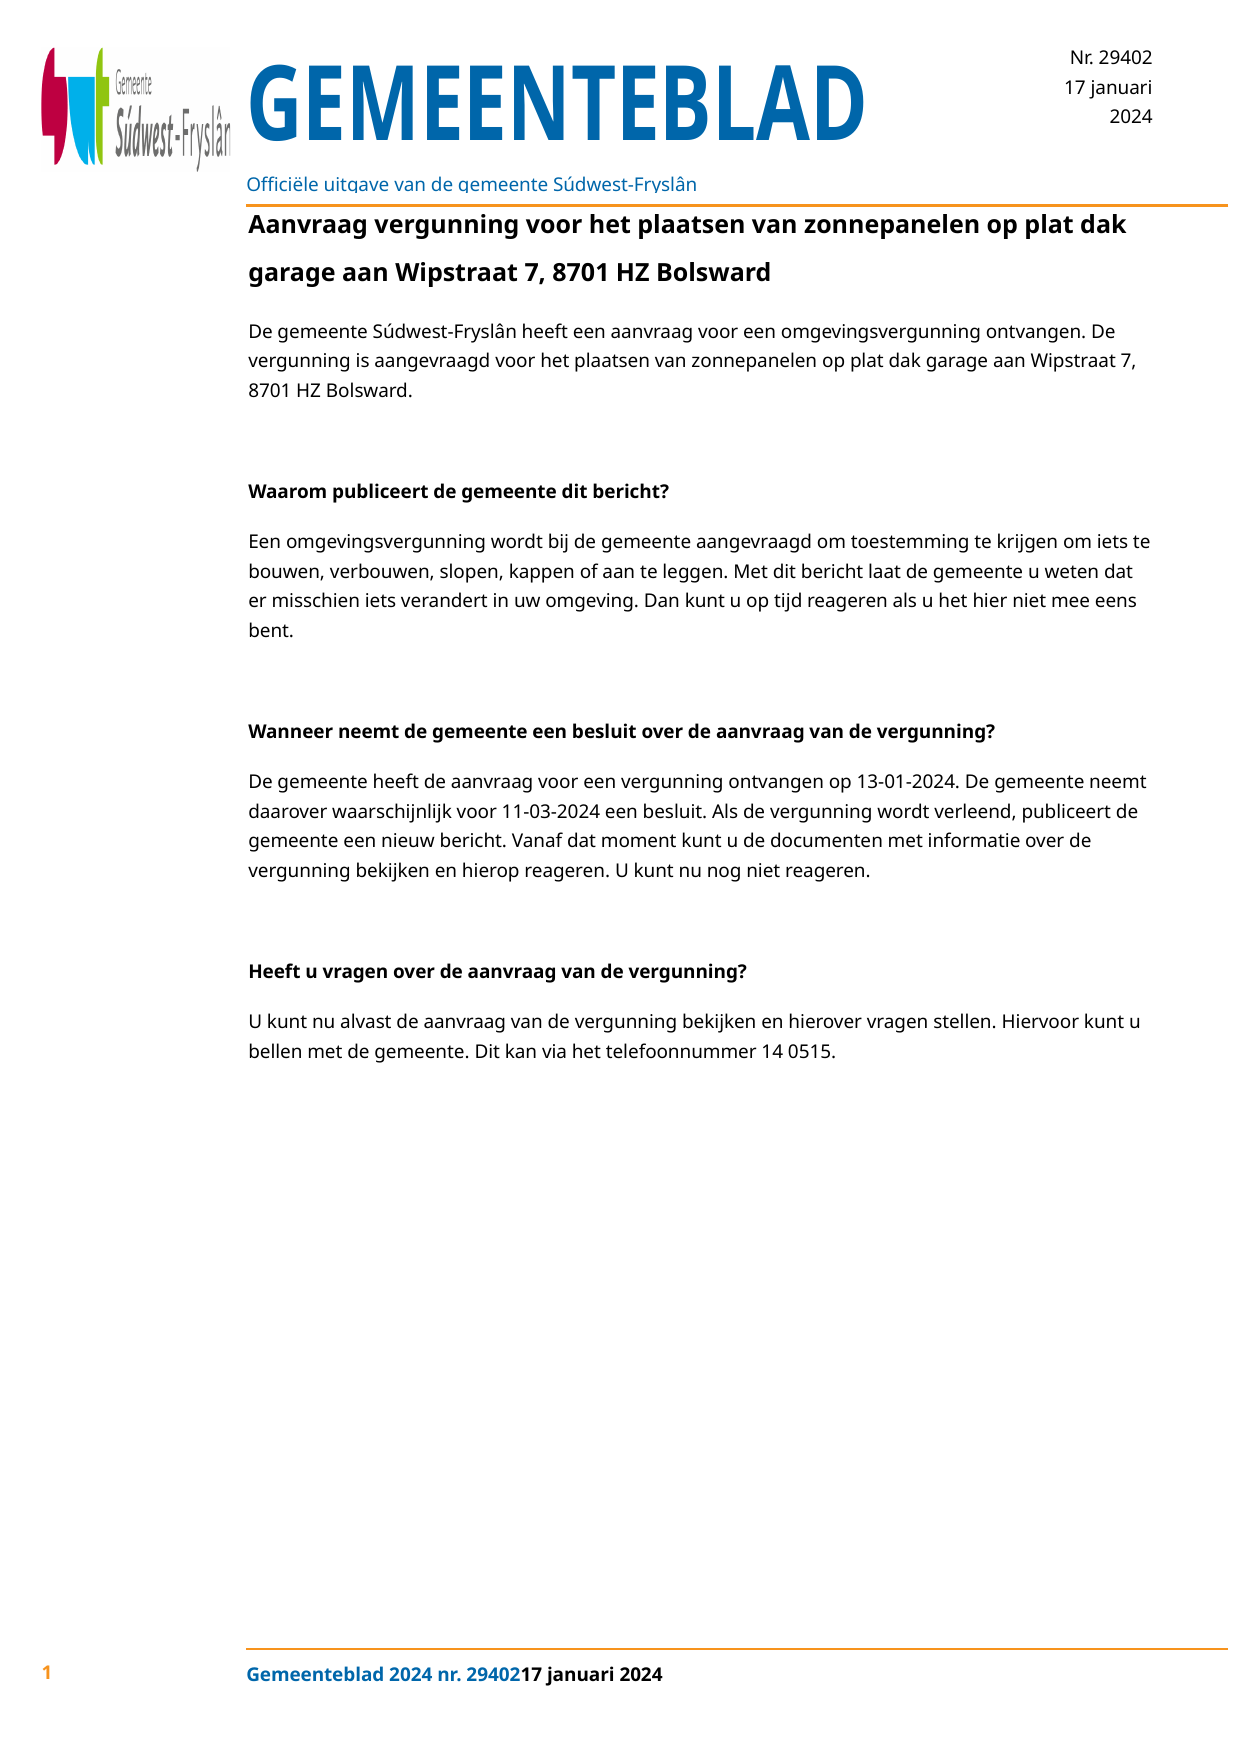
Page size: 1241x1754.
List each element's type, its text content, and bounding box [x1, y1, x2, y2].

text Een omgevingsvergunning wordt bij de gemeente aangevraagd om toestemming te krijgen om iets te bouwen, verbouwen, slopen, kappen of aan te leggen. Met dit bericht laat de gemeente u weten dat er misschien iets verandert in uw omgeving. Dan kunt u op tijd reageren als u het hier niet mee eens bent. [248, 528, 1152, 643]
picture [41, 47, 231, 172]
text Waarom publiceert de gemeente dit bericht? [248, 478, 1152, 504]
text U kunt nu alvast de aanvraag van de vergunning bekijken en hierover vragen stellen. Hiervoor kunt u bellen met de gemeente. Dit kan via het telefoonnummer 14 0515. [248, 1008, 1152, 1064]
text De gemeente Súdwest-Fryslân heeft een aanvraag voor een omgevingsvergunning ontvangen. De vergunning is aangevraagd voor het plaatsen van zonnepanelen op plat dak garage aan Wipstraat 7, 8701 HZ Bolsward. [248, 318, 1152, 403]
text De gemeente heeft de aanvraag voor een vergunning ontvangen op 13-01-2024. De gemeente neemt daarover waarschijnlijk voor 11-03-2024 een besluit. Als de vergunning wordt verleend, publiceert de gemeente een nieuw bericht. Vanaf dat moment kunt u de documenten met informatie over de vergunning bekijken en hierop reageren. U kunt nu nog niet reageren. [248, 768, 1152, 883]
text Heeft u vragen over de aanvraag van de vergunning? [248, 958, 1152, 984]
text Wanneer neemt de gemeente een besluit over de aanvraag van de vergunning? [248, 718, 1152, 744]
text Aanvraag vergunning voor het plaatsen van zonnepanelen op plat dak garage aan Wipstraat 7, 8701 HZ Bolsward [248, 207, 1152, 288]
